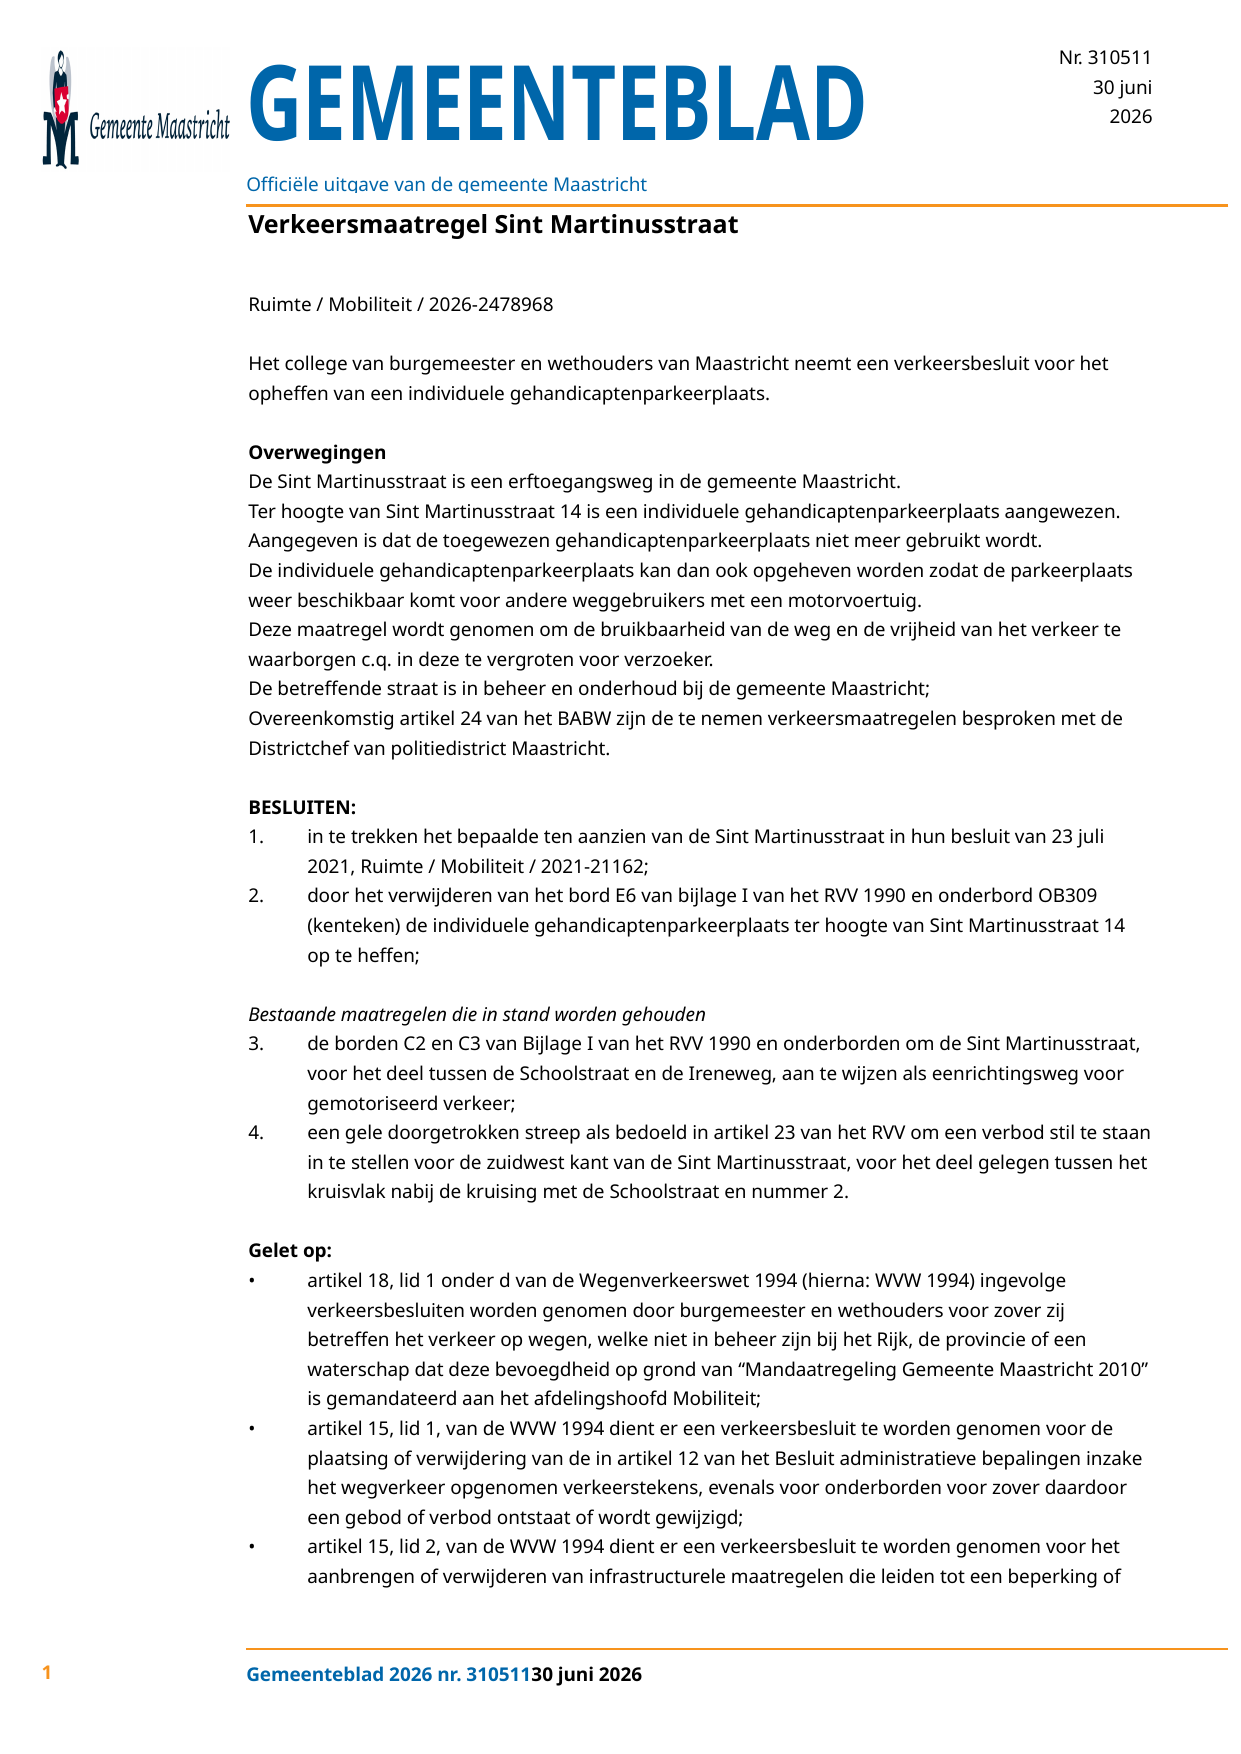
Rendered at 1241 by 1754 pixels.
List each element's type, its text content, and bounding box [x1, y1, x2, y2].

text De betreffende straat is in beheer en onderhoud bij de gemeente Maastricht; [248, 676, 1152, 701]
list artikel 15, lid 1, van de WVW 1994 dient er een verkeersbesluit te worden genomen voor de plaatsing of verwijdering van de in artikel 12 van het Besluit administratieve bepalingen inzake het wegverkeer opgenomen verkeerstekens, evenals voor onderborden voor zover daardoor een gebod of verbod ontstaat of wordt gewijzigd; [248, 1415, 1152, 1530]
picture [41, 47, 231, 172]
text De Sint Martinusstraat is een erftoegangsweg in de gemeente Maastricht. [248, 468, 1152, 494]
list een gele doorgetrokken streep als bedoeld in artikel 23 van het RVV om een verbod stil te staan in te stellen voor de zuidwest kant van de Sint Martinusstraat, voor het deel gelegen tussen het kruisvlak nabij de kruising met de Schoolstraat en nummer 2. [248, 1119, 1152, 1204]
list in te trekken het bepaalde ten aanzien van de Sint Martinusstraat in hun besluit van 23 juli 2021, Ruimte / Mobiliteit / 2021-21162; [248, 823, 1152, 879]
text Ruimte / Mobiliteit / 2026-2478968 [248, 291, 1152, 317]
text De individuele gehandicaptenparkeerplaats kan dan ook opgeheven worden zodat de parkeerplaats weer beschikbaar komt voor andere weggebruikers met een motorvoertuig. [248, 557, 1152, 613]
text Verkeersmaatregel Sint Martinusstraat [248, 207, 1152, 241]
list door het verwijderen van het bord E6 van bijlage I van het RVV 1990 en onderbord OB309 (kenteken) de individuele gehandicaptenparkeerplaats ter hoogte van Sint Martinusstraat 14 op te heffen; [248, 883, 1152, 968]
text Overwegingen [248, 439, 1152, 465]
text Het college van burgemeester en wethouders van Maastricht neemt een verkeersbesluit voor het opheffen van een individuele gehandicaptenparkeerplaats. [248, 350, 1152, 406]
text Deze maatregel wordt genomen om de bruikbaarheid van de weg en de vrijheid van het verkeer te waarborgen c.q. in deze te vergroten voor verzoeker. [248, 616, 1152, 672]
text Ter hoogte van Sint Martinusstraat 14 is een individuele gehandicaptenparkeerplaats aangewezen. Aangegeven is dat de toegewezen gehandicaptenparkeerplaats niet meer gebruikt wordt. [248, 498, 1152, 553]
text Overeenkomstig artikel 24 van het BABW zijn de te nemen verkeersmaatregelen besproken met de Districtchef van politiedistrict Maastricht. [248, 705, 1152, 761]
text Bestaande maatregelen die in stand worden gehouden [248, 1001, 1152, 1027]
list de borden C2 en C3 van Bijlage I van het RVV 1990 en onderborden om de Sint Martinusstraat, voor het deel tussen de Schoolstraat en de Ireneweg, aan te wijzen als eenrichtingsweg voor gemotoriseerd verkeer; [248, 1031, 1152, 1116]
text BESLUITEN: [248, 794, 1152, 820]
text Gelet op: [248, 1238, 1152, 1263]
list artikel 15, lid 2, van de WVW 1994 dient er een verkeersbesluit te worden genomen voor het aanbrengen of verwijderen van infrastructurele maatregelen die leiden tot een beperking of [248, 1533, 1152, 1589]
list artikel 18, lid 1 onder d van de Wegenverkeerswet 1994 (hierna: WVW 1994) ingevolge verkeersbesluiten worden genomen door burgemeester en wethouders voor zover zij betreffen het verkeer op wegen, welke niet in beheer zijn bij het Rijk, de provincie of een waterschap dat deze bevoegdheid op grond van “Mandaatregeling Gemeente Maastricht 2010” is gemandateerd aan het afdelingshoofd Mobiliteit; [248, 1267, 1152, 1411]
